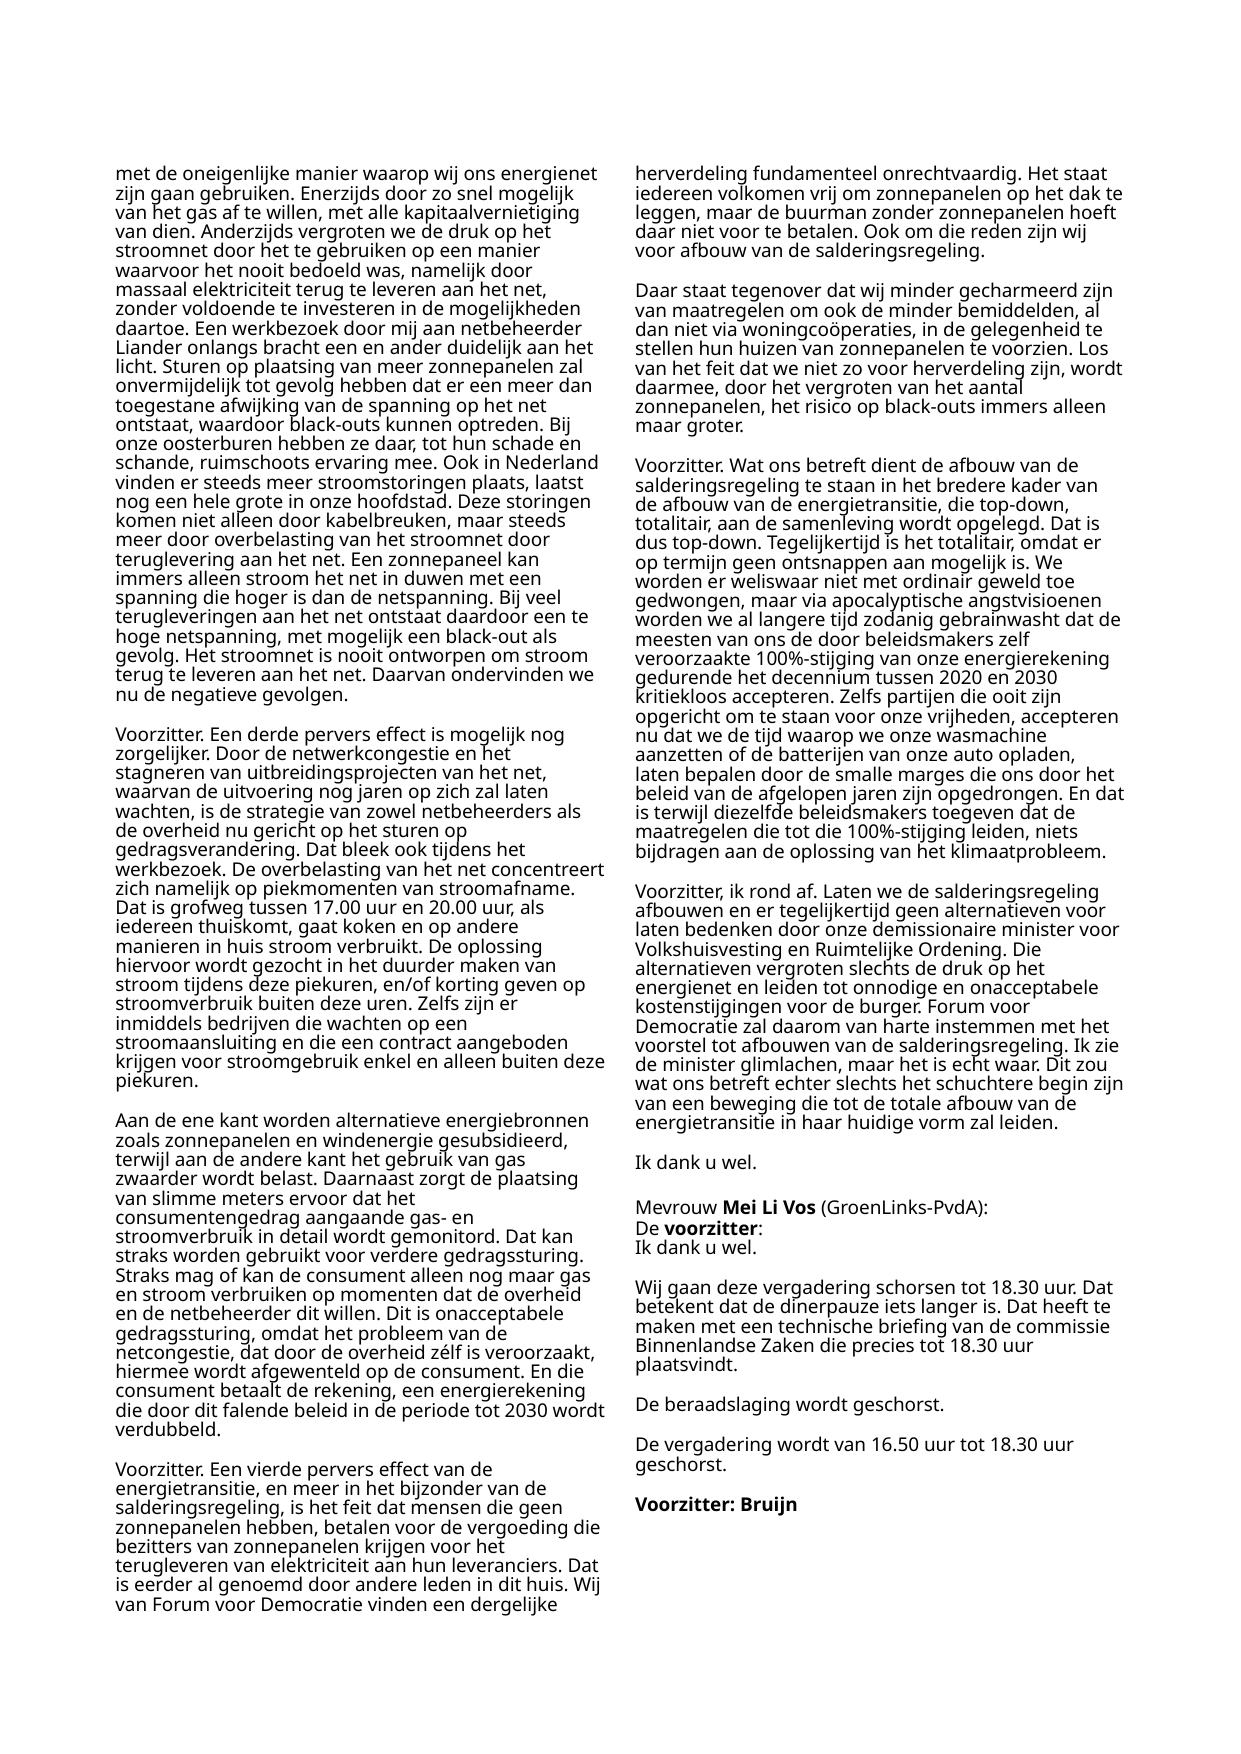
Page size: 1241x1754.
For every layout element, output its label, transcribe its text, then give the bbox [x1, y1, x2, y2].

text Aan de ene kant worden alternatieve energiebronnen zoals zonnepanelen en windenergie gesubsidieerd, terwijl aan de andere kant het gebruik van gas zwaarder wordt belast. Daarnaast zorgt de plaatsing van slimme meters ervoor dat het consumentengedrag aangaande gas- en stroomverbruik in detail wordt gemonitord. Dat kan straks worden gebruikt voor verdere gedragssturing. Straks mag of kan de consument alleen nog maar gas en stroom verbruiken op momenten dat de overheid en de netbeheerder dit willen. Dit is onacceptabele gedragssturing, omdat het probleem van de netcongestie, dat door de overheid zélf is veroorzaakt, hiermee wordt afgewenteld op de consument. En die consument betaalt de rekening, een energierekening die door dit falende beleid in de periode tot 2030 wordt verdubbeld. [115, 1112, 605, 1440]
text met de oneigenlijke manier waarop wij ons energienet zijn gaan gebruiken. Enerzijds door zo snel mogelijk van het gas af te willen, met alle kapitaalvernietiging van dien. Anderzijds vergroten we de druk op het stroomnet door het te gebruiken op een manier waarvoor het nooit bedoeld was, namelijk door massaal elektriciteit terug te leveren aan het net, zonder voldoende te investeren in de mogelijkheden daartoe. Een werkbezoek door mij aan netbeheerder Liander onlangs bracht een en ander duidelijk aan het licht. Sturen op plaatsing van meer zonnepanelen zal onvermijdelijk tot gevolg hebben dat er een meer dan toegestane afwijking van de spanning op het net ontstaat, waardoor black-outs kunnen optreden. Bij onze oosterburen hebben ze daar, tot hun schade en schande, ruimschoots ervaring mee. Ook in Nederland vinden er steeds meer stroomstoringen plaats, laatst nog een hele grote in onze hoofdstad. Deze storingen komen niet alleen door kabelbreuken, maar steeds meer door overbelasting van het stroomnet door teruglevering aan het net. Een zonnepaneel kan immers alleen stroom het net in duwen met een spanning die hoger is dan de netspanning. Bij veel terugleveringen aan het net ontstaat daardoor een te hoge netspanning, met mogelijk een black-out als gevolg. Het stroomnet is nooit ontworpen om stroom terug te leveren aan het net. Daarvan ondervinden we nu de negatieve gevolgen. [115, 165, 605, 705]
text herverdeling fundamenteel onrechtvaardig. Het staat iedereen volkomen vrij om zonnepanelen op het dak te leggen, maar de buurman zonder zonnepanelen hoeft daar niet voor te betalen. Ook om die reden zijn wij voor afbouw van de salderingsregeling. [635, 165, 1125, 262]
text De vergadering wordt van 16.50 uur tot 18.30 uur geschorst. [635, 1436, 1125, 1475]
text De beraadslaging wordt geschorst. [635, 1396, 1125, 1415]
text Ik dank u wel. [635, 1154, 1125, 1173]
text Ik dank u wel. [635, 1239, 1125, 1258]
text Voorzitter. Wat ons betreft dient de afbouw van de salderingsregeling te staan in het bredere kader van de afbouw van de energietransitie, die top-down, totalitair, aan de samenleving wordt opgelegd. Dat is dus top-down. Tegelijkertijd is het totalitair, omdat er op termijn geen ontsnappen aan mogelijk is. We worden er weliswaar niet met ordinair geweld toe gedwongen, maar via apocalyptische angstvisioenen worden we al langere tijd zodanig gebrainwasht dat de meesten van ons de door beleidsmakers zelf veroorzaakte 100%-stijging van onze energierekening gedurende het decennium tussen 2020 en 2030 kritiekloos accepteren. Zelfs partijen die ooit zijn opgericht om te staan voor onze vrijheden, accepteren nu dat we de tijd waarop we onze wasmachine aanzetten of de batterijen van onze auto opladen, laten bepalen door de smalle marges die ons door het beleid van de afgelopen jaren zijn opgedrongen. En dat is terwijl diezelfde beleidsmakers toegeven dat de maatregelen die tot die 100%-stijging leiden, niets bijdragen aan de oplossing van het klimaatprobleem. [635, 457, 1125, 862]
text Voorzitter. Een derde pervers effect is mogelijk nog zorgelijker. Door de netwerkcongestie en het stagneren van uitbreidingsprojecten van het net, waarvan de uitvoering nog jaren op zich zal laten wachten, is de strategie van zowel netbeheerders als de overheid nu gericht op het sturen op gedragsverandering. Dat bleek ook tijdens het werkbezoek. De overbelasting van het net concentreert zich namelijk op piekmomenten van stroomafname. Dat is grofweg tussen 17.00 uur en 20.00 uur, als iedereen thuiskomt, gaat koken en op andere manieren in huis stroom verbruikt. De oplossing hiervoor wordt gezocht in het duurder maken van stroom tijdens deze piekuren, en/of korting geven op stroomverbruik buiten deze uren. Zelfs zijn er inmiddels bedrijven die wachten op een stroomaansluiting en die een contract aangeboden krijgen voor stroomgebruik enkel en alleen buiten deze piekuren. [115, 726, 605, 1092]
text Daar staat tegenover dat wij minder gecharmeerd zijn van maatregelen om ook de minder bemiddelden, al dan niet via woningcoöperaties, in de gelegenheid te stellen hun huizen van zonnepanelen te voorzien. Los van het feit dat we niet zo voor herverdeling zijn, wordt daarmee, door het vergroten van het aantal zonnepanelen, het risico op black-outs immers alleen maar groter. [635, 282, 1125, 437]
text Voorzitter. Een vierde pervers effect van de energietransitie, en meer in het bijzonder van de salderingsregeling, is het feit dat mensen die geen zonnepanelen hebben, betalen voor de vergoeding die bezitters van zonnepanelen krijgen voor het terugleveren van elektriciteit aan hun leveranciers. Dat is eerder al genoemd door andere leden in dit huis. Wij van Forum voor Democratie vinden een dergelijke [115, 1461, 605, 1615]
text Voorzitter, ik rond af. Laten we de salderingsregeling afbouwen en er tegelijkertijd geen alternatieven voor laten bedenken door onze demissionaire minister voor Volkshuisvesting en Ruimtelijke Ordening. Die alternatieven vergroten slechts de druk op het energienet en leiden tot onnodige en onacceptabele kostenstijgingen voor de burger. Forum voor Democratie zal daarom van harte instemmen met het voorstel tot afbouwen van de salderingsregeling. Ik zie de minister glimlachen, maar het is echt waar. Dit zou wat ons betreft echter slechts het schuchtere begin zijn van een beweging die tot de totale afbouw van de energietransitie in haar huidige vorm zal leiden. [635, 883, 1125, 1133]
text Wij gaan deze vergadering schorsen tot 18.30 uur. Dat betekent dat de dinerpauze iets langer is. Dat heeft te maken met een technische briefing van de commissie Binnenlandse Zaken die precies tot 18.30 uur plaatsvindt. [635, 1279, 1125, 1375]
text Mevrouw Mei Li Vos (GroenLinks-PvdA): [635, 1194, 1125, 1220]
text Voorzitter: Bruijn [635, 1496, 1125, 1515]
text De voorzitter: [635, 1220, 1125, 1239]
